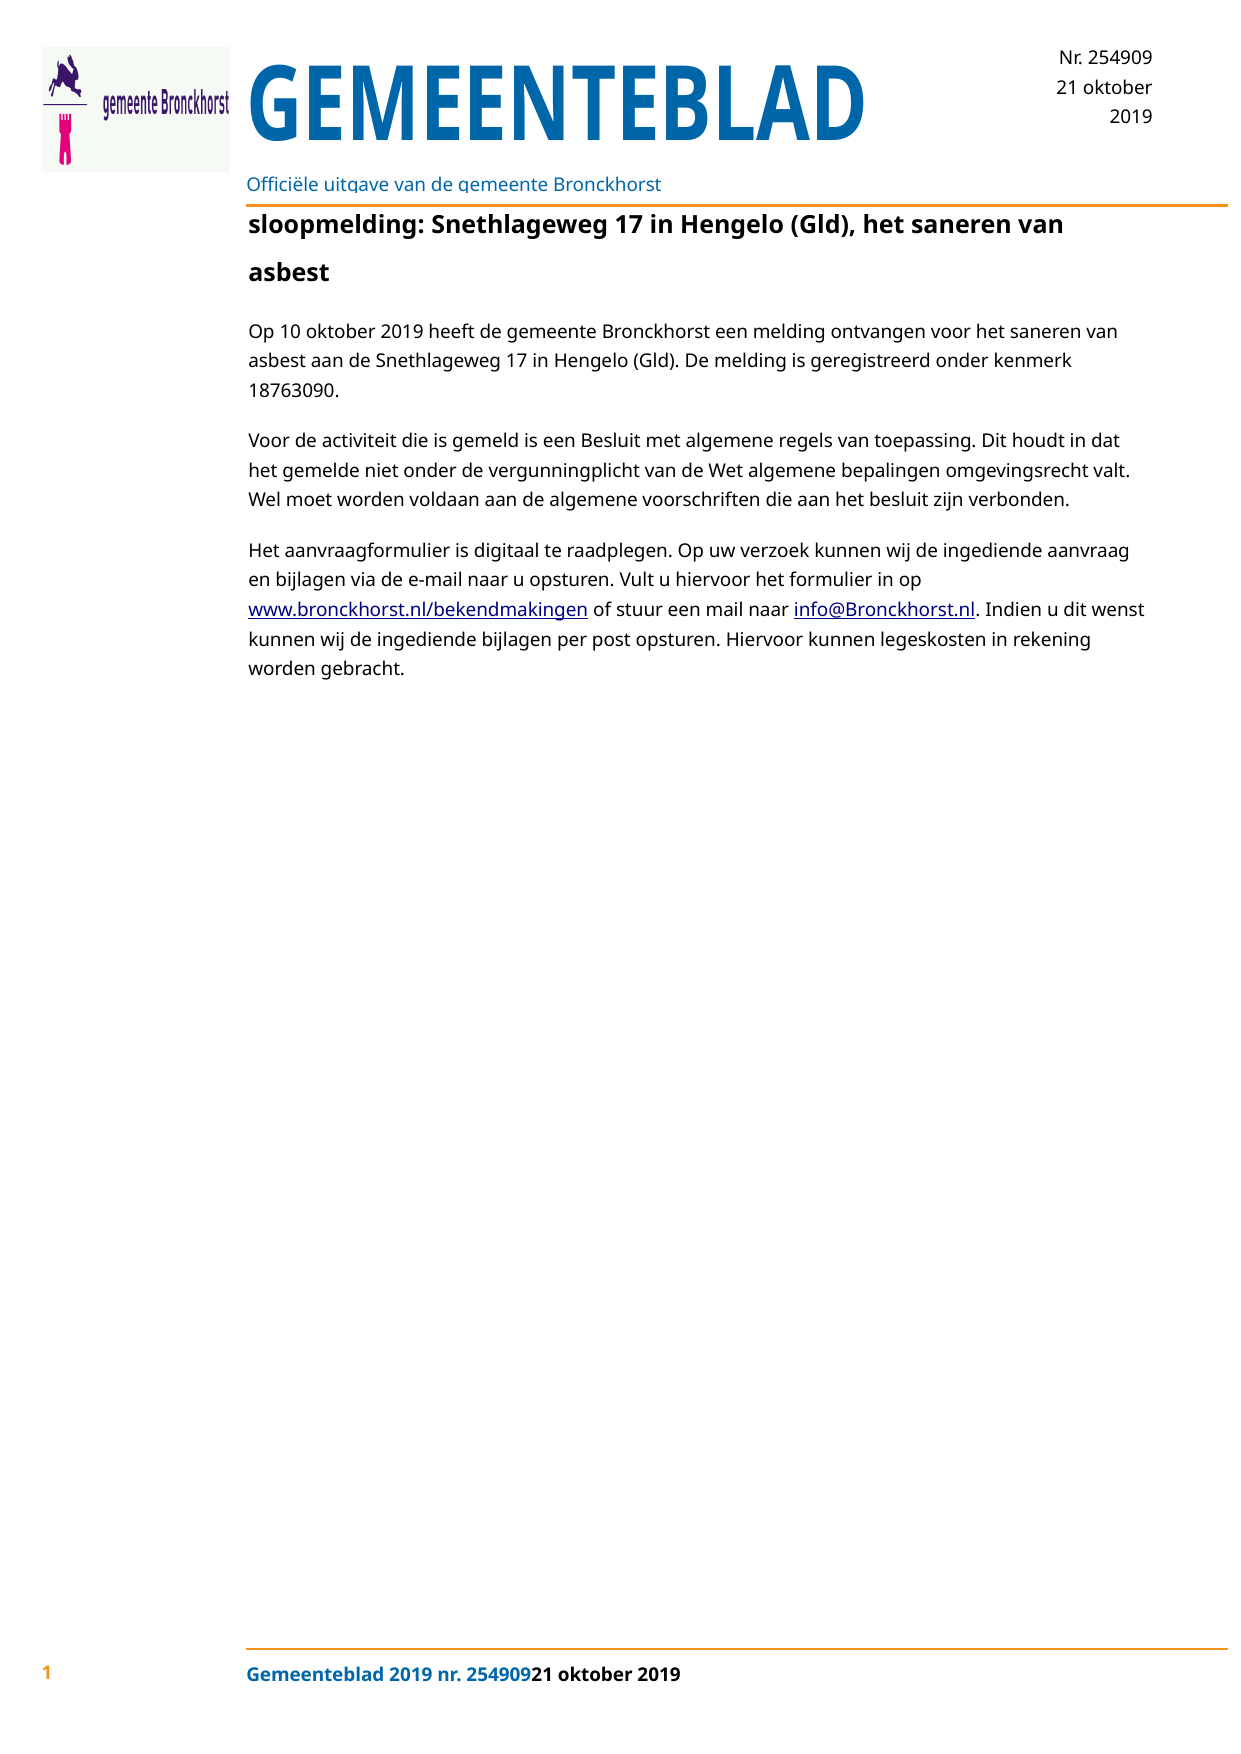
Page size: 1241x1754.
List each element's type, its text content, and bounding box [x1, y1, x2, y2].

picture [41, 47, 231, 172]
text sloopmelding: Snethlageweg 17 in Hengelo (Gld), het saneren van asbest [248, 207, 1152, 288]
text Het aanvraagformulier is digitaal te raadplegen. Op uw verzoek kunnen wij de ingediende aanvraag en bijlagen via de e-mail naar u opsturen. Vult u hiervoor het formulier in op www.bronckhorst.nl/bekendmakingen of stuur een mail naar info@Bronckhorst.nl. Indien u dit wenst kunnen wij de ingediende bijlagen per post opsturen. Hiervoor kunnen legeskosten in rekening worden gebracht. [248, 537, 1152, 681]
text Op 10 oktober 2019 heeft de gemeente Bronckhorst een melding ontvangen voor het saneren van asbest aan de Snethlageweg 17 in Hengelo (Gld). De melding is geregistreerd onder kenmerk 18763090. [248, 318, 1152, 403]
text Voor de activiteit die is gemeld is een Besluit met algemene regels van toepassing. Dit houdt in dat het gemelde niet onder de vergunningplicht van de Wet algemene bepalingen omgevingsrecht valt. Wel moet worden voldaan aan de algemene voorschriften die aan het besluit zijn verbonden. [248, 427, 1152, 512]
